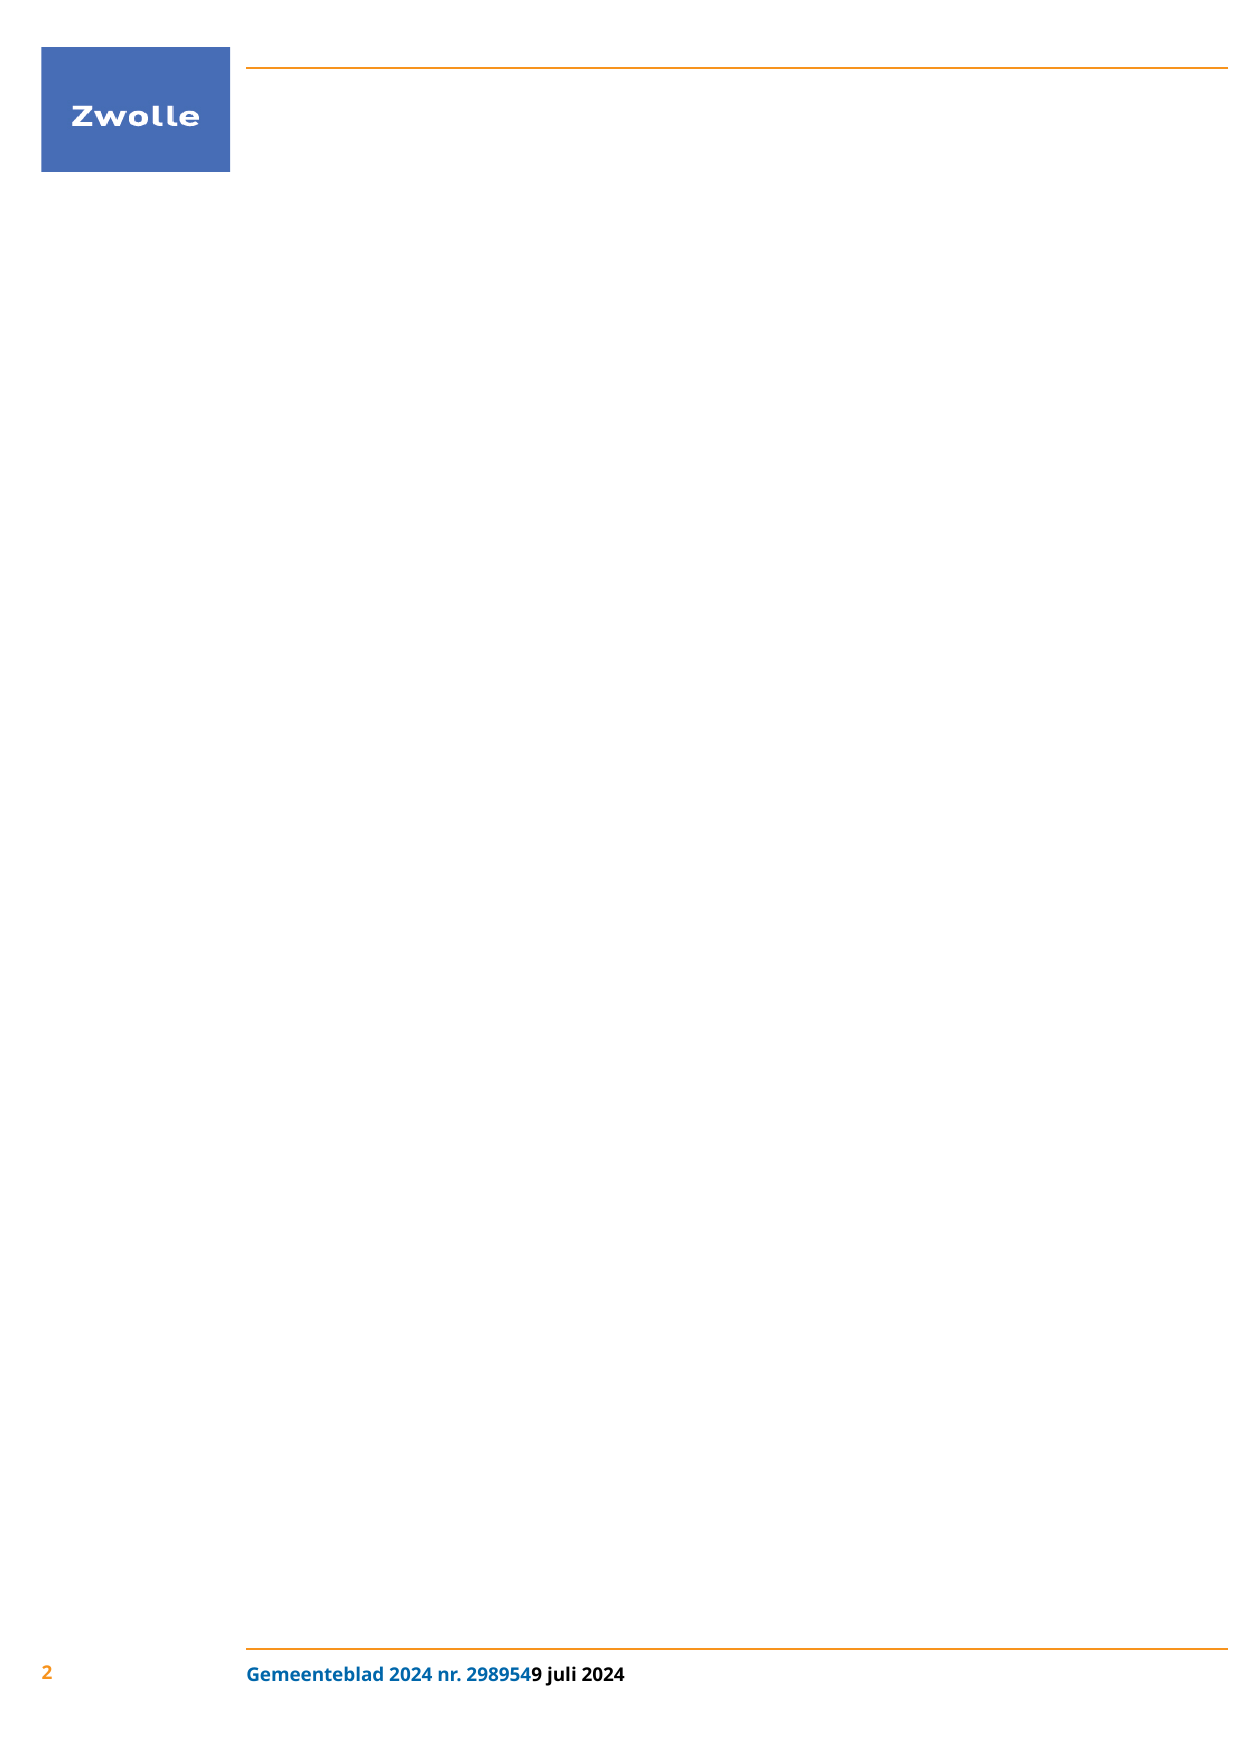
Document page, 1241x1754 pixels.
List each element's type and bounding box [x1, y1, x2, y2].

picture [41, 47, 231, 172]
